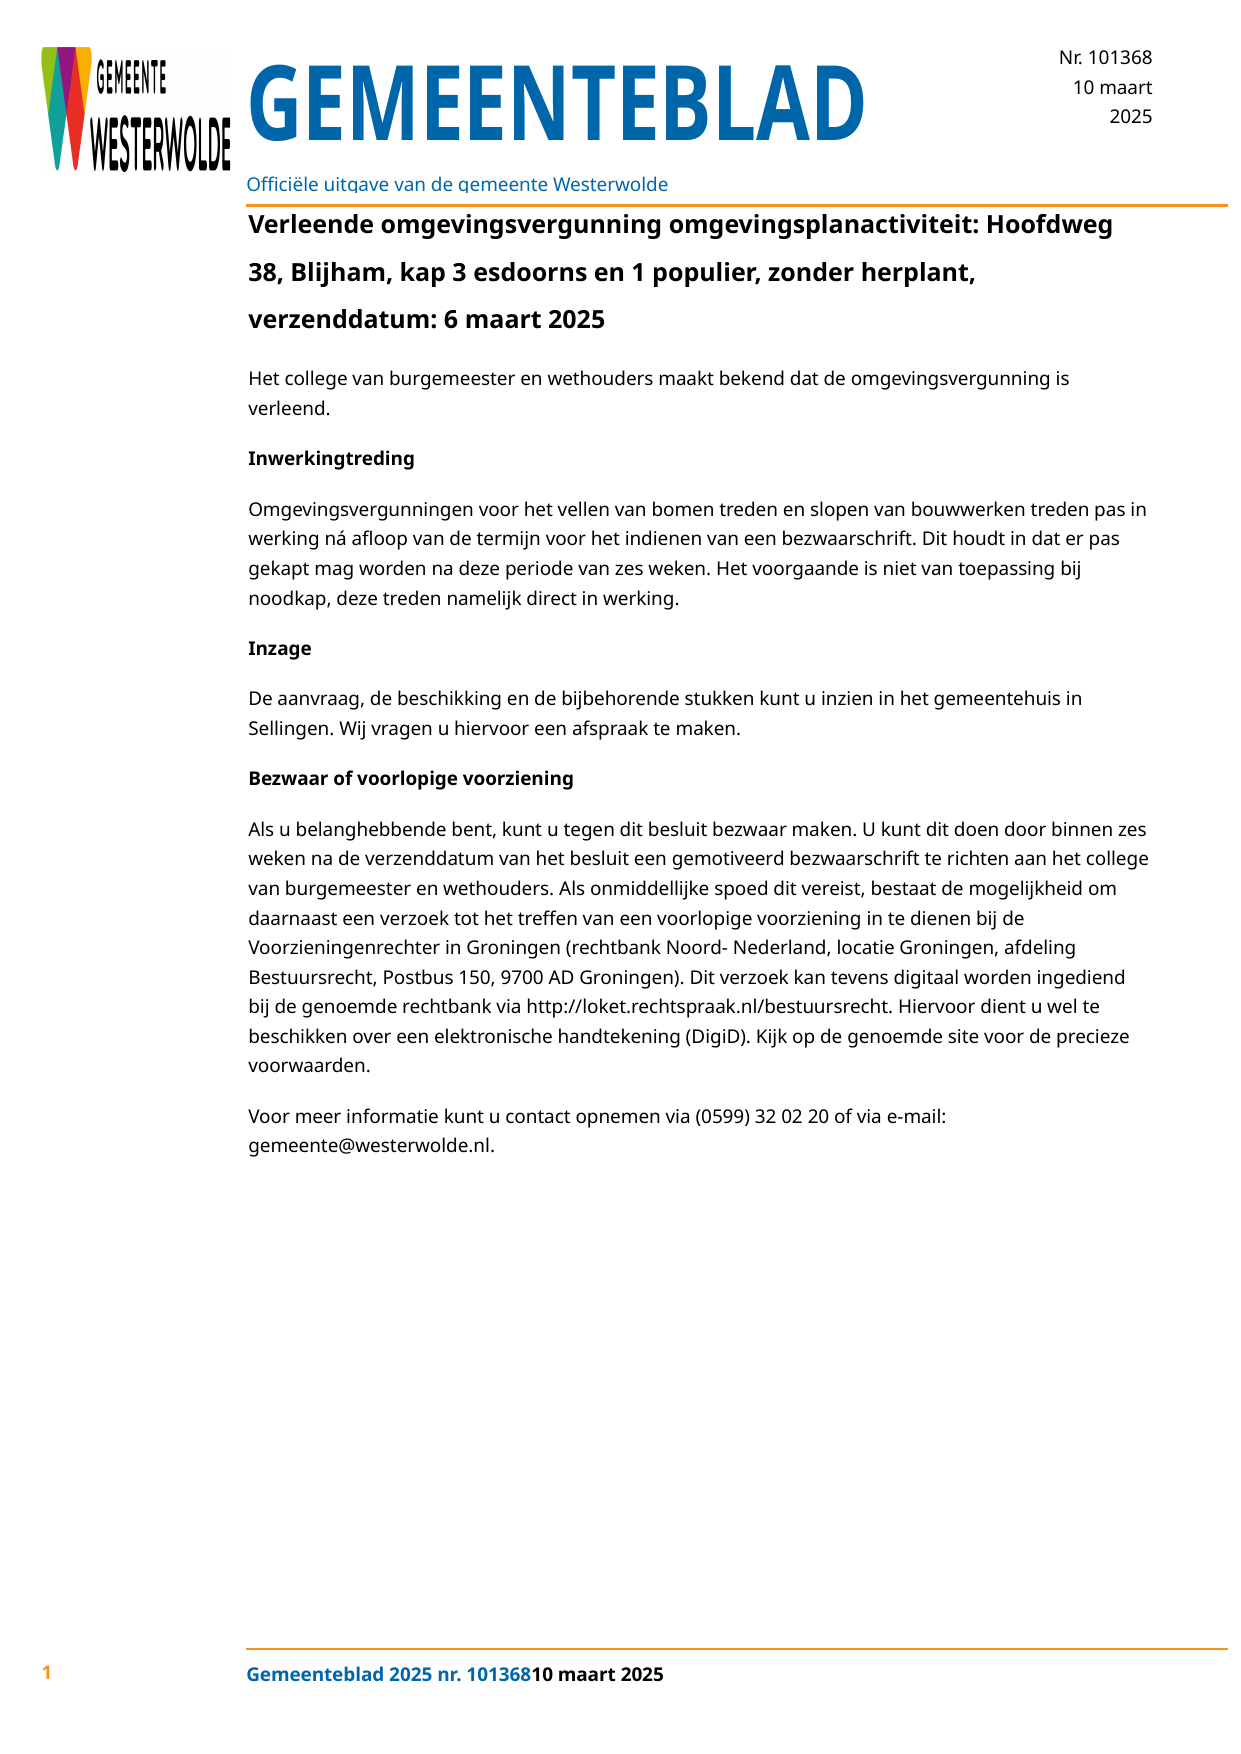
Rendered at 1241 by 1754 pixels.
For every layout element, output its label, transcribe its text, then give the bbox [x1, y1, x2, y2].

text Inwerkingtreding [248, 446, 1152, 471]
text Als u belanghebbende bent, kunt u tegen dit besluit bezwaar maken. U kunt dit doen door binnen zes weken na de verzenddatum van het besluit een gemotiveerd bezwaarschrift te richten aan het college van burgemeester en wethouders. Als onmiddellijke spoed dit vereist, bestaat de mogelijkheid om daarnaast een verzoek tot het treffen van een voorlopige voorziening in te dienen bij de Voorzieningenrechter in Groningen (rechtbank Noord- Nederland, locatie Groningen, afdeling Bestuursrecht, Postbus 150, 9700 AD Groningen). Dit verzoek kan tevens digitaal worden ingediend bij de genoemde rechtbank via http://loket.rechtspraak.nl/bestuursrecht. Hiervoor dient u wel te beschikken over een elektronische handtekening (DigiD). Kijk op de genoemde site voor de precieze voorwaarden. [248, 816, 1152, 1078]
text Inzage [248, 635, 1152, 661]
text De aanvraag, de beschikking en de bijbehorende stukken kunt u inzien in het gemeentehuis in Sellingen. Wij vragen u hiervoor een afspraak te maken. [248, 686, 1152, 741]
text Het college van burgemeester en wethouders maakt bekend dat de omgevingsvergunning is verleend. [248, 366, 1152, 421]
text Verleende omgevingsvergunning omgevingsplanactiviteit: Hoofdweg 38, Blijham, kap 3 esdoorns en 1 populier, zonder herplant, verzenddatum: 6 maart 2025 [248, 207, 1152, 336]
text Omgevingsvergunningen voor het vellen van bomen treden en slopen van bouwwerken treden pas in werking ná afloop van de termijn voor het indienen van een bezwaarschrift. Dit houdt in dat er pas gekapt mag worden na deze periode van zes weken. Het voorgaande is niet van toepassing bij noodkap, deze treden namelijk direct in werking. [248, 496, 1152, 610]
text Voor meer informatie kunt u contact opnemen via (0599) 32 02 20 of via e-mail: gemeente@westerwolde.nl. [248, 1103, 1152, 1158]
text Bezwaar of voorlopige voorziening [248, 766, 1152, 791]
picture [41, 47, 231, 172]
